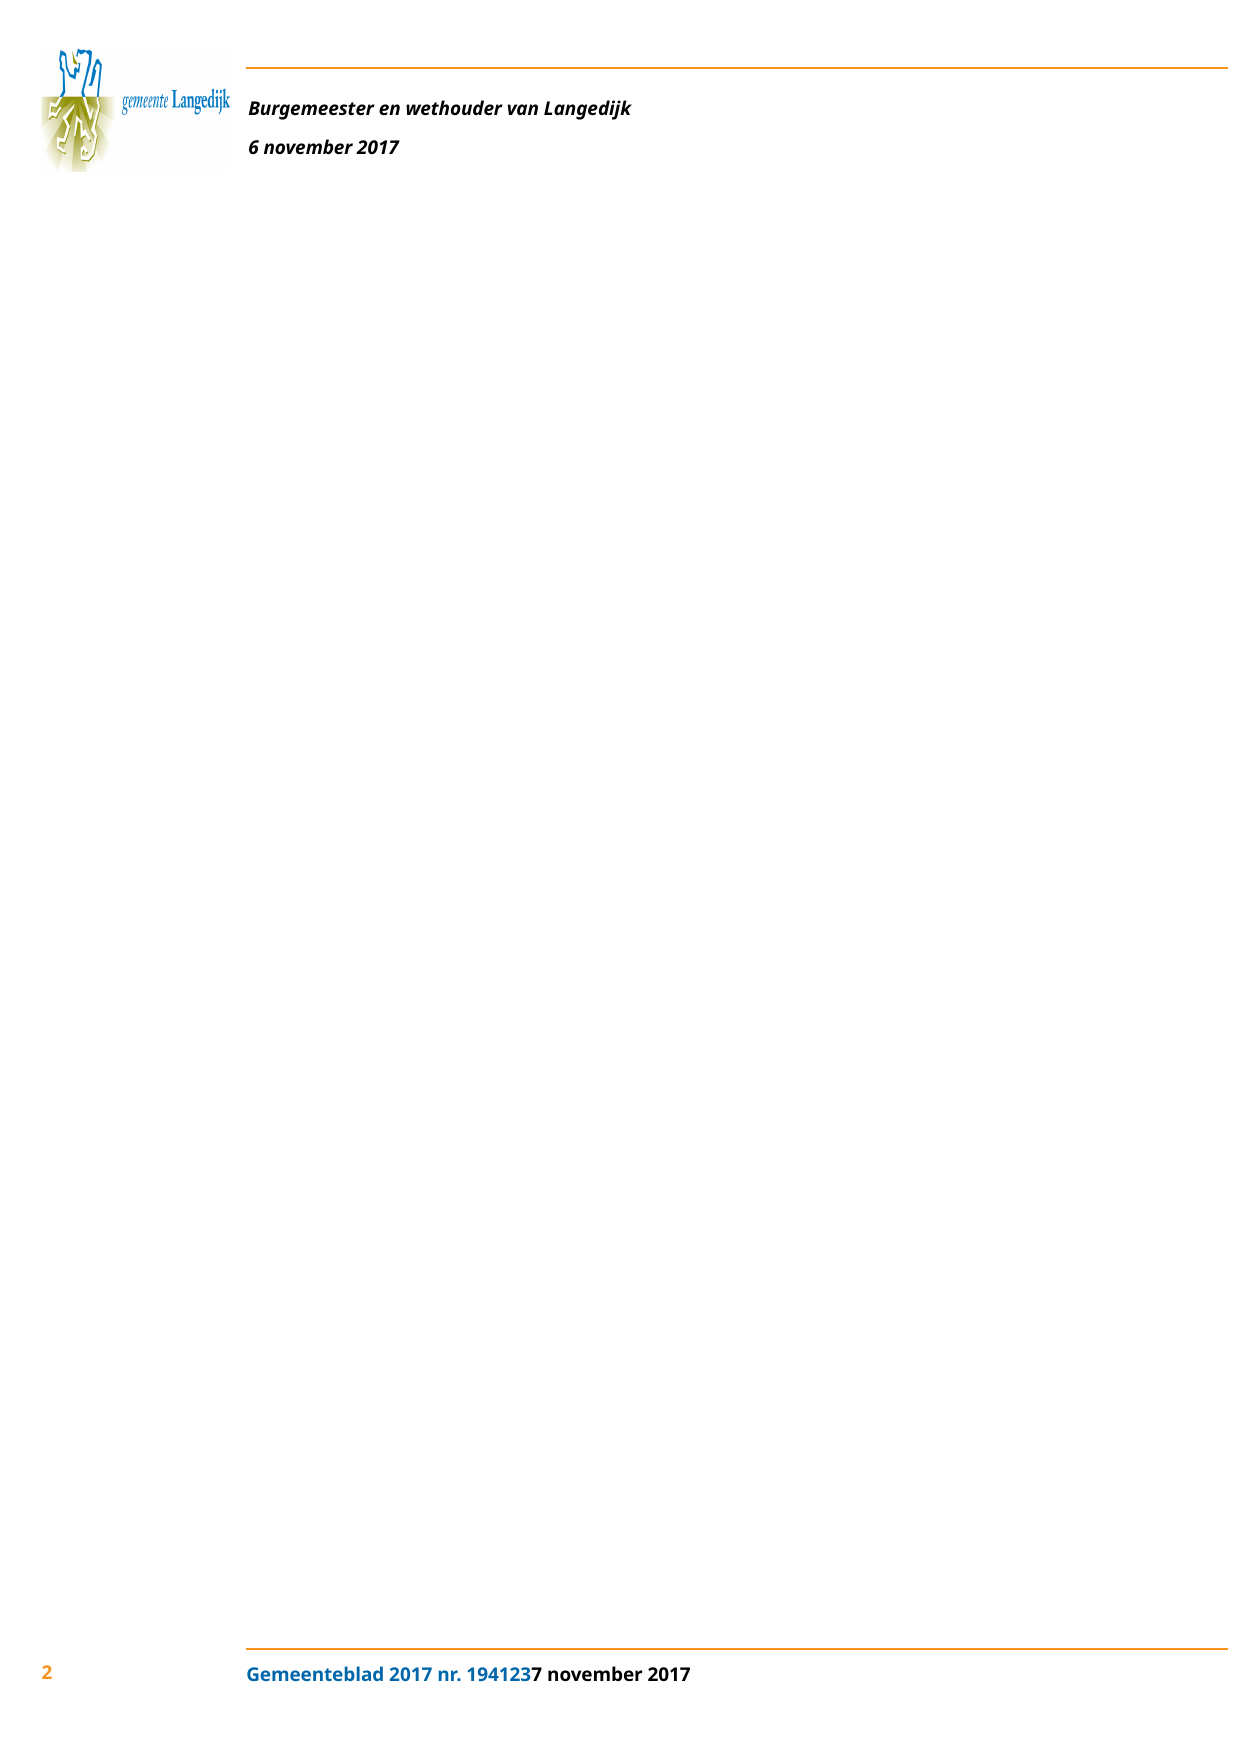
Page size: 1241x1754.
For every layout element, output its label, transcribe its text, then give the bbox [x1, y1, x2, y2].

picture [41, 47, 231, 172]
text 6 november 2017 [248, 134, 1152, 160]
text Burgemeester en wethouder van Langedijk [248, 95, 1152, 121]
